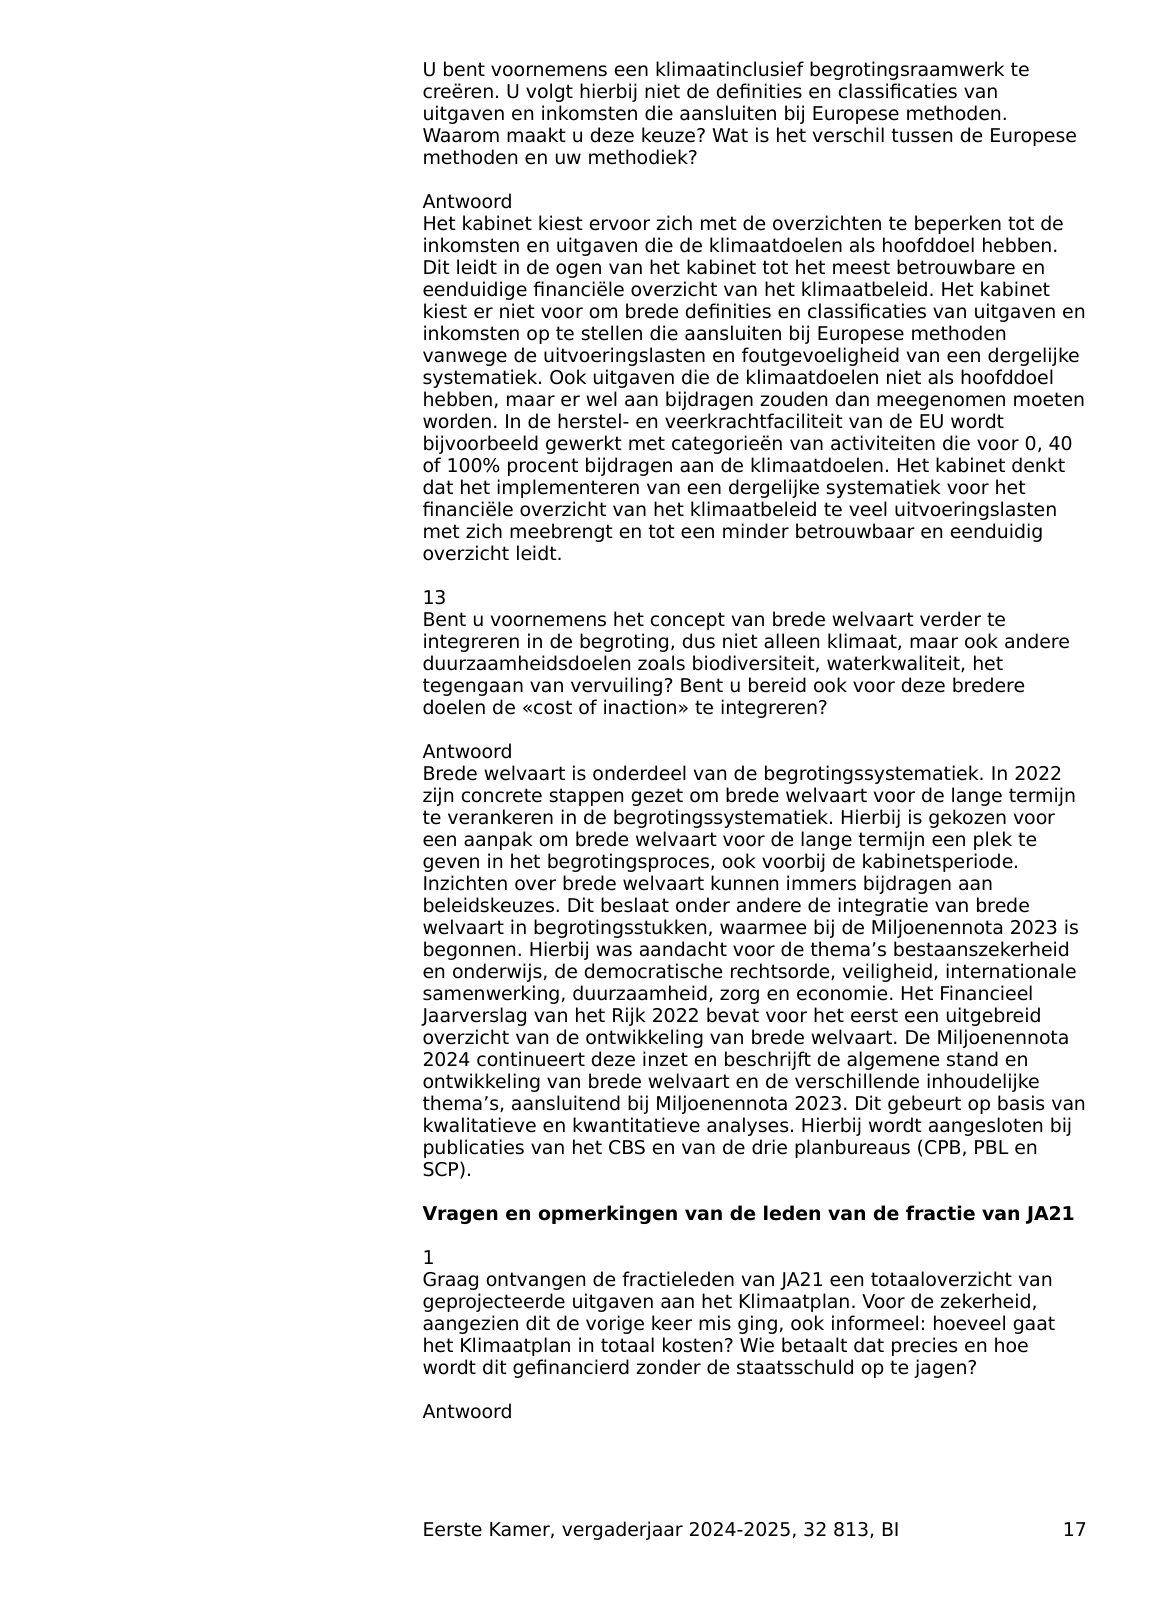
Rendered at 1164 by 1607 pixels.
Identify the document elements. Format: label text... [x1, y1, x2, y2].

subtitle Vragen en opmerkingen van de leden van de fractie van JA21 [422, 1203, 1087, 1225]
text 13 [422, 587, 1087, 609]
text U bent voornemens een klimaatinclusief begrotingsraamwerk te creëren. U volgt hierbij niet de definities en classificaties van uitgaven en inkomsten die aansluiten bij Europese methoden. Waarom maakt u deze keuze? Wat is het verschil tussen de Europese methoden en uw methodiek? [422, 59, 1087, 169]
text Antwoord [422, 741, 1087, 763]
text 1 [422, 1247, 1087, 1269]
text Brede welvaart is onderdeel van de begrotingssystematiek. In 2022 zijn concrete stappen gezet om brede welvaart voor de lange termijn te verankeren in de begrotingssystematiek. Hierbij is gekozen voor een aanpak om brede welvaart voor de lange termijn een plek te geven in het begrotingsproces, ook voorbij de kabinetsperiode. Inzichten over brede welvaart kunnen immers bijdragen aan beleidskeuzes. Dit beslaat onder andere de integratie van brede welvaart in begrotingsstukken, waarmee bij de Miljoenennota 2023 is begonnen. Hierbij was aandacht voor de thema’s bestaanszekerheid en onderwijs, de democratische rechtsorde, veiligheid, internationale samenwerking, duurzaamheid, zorg en economie. Het Financieel Jaarverslag van het Rijk 2022 bevat voor het eerst een uitgebreid overzicht van de ontwikkeling van brede welvaart. De Miljoenennota 2024 continueert deze inzet en beschrijft de algemene stand en ontwikkeling van brede welvaart en de verschillende inhoudelijke thema’s, aansluitend bij Miljoenennota 2023. Dit gebeurt op basis van kwalitatieve en kwantitatieve analyses. Hierbij wordt aangesloten bij publicaties van het CBS en van de drie planbureaus (CPB, PBL en SCP). [422, 763, 1087, 1181]
text Antwoord [422, 191, 1087, 213]
text Antwoord [422, 1401, 1087, 1423]
text Het kabinet kiest ervoor zich met de overzichten te beperken tot de inkomsten en uitgaven die de klimaatdoelen als hoofddoel hebben. Dit leidt in de ogen van het kabinet tot het meest betrouwbare en eenduidige financiële overzicht van het klimaatbeleid. Het kabinet kiest er niet voor om brede definities en classificaties van uitgaven en inkomsten op te stellen die aansluiten bij Europese methoden vanwege de uitvoeringslasten en foutgevoeligheid van een dergelijke systematiek. Ook uitgaven die de klimaatdoelen niet als hoofddoel hebben, maar er wel aan bijdragen zouden dan meegenomen moeten worden. In de herstel- en veerkrachtfaciliteit van de EU wordt bijvoorbeeld gewerkt met categorieën van activiteiten die voor 0, 40 of 100% procent bijdragen aan de klimaatdoelen. Het kabinet denkt dat het implementeren van een dergelijke systematiek voor het financiële overzicht van het klimaatbeleid te veel uitvoeringslasten met zich meebrengt en tot een minder betrouwbaar en eenduidig overzicht leidt. [422, 213, 1087, 565]
text Graag ontvangen de fractieleden van JA21 een totaaloverzicht van geprojecteerde uitgaven aan het Klimaatplan. Voor de zekerheid, aangezien dit de vorige keer mis ging, ook informeel: hoeveel gaat het Klimaatplan in totaal kosten? Wie betaalt dat precies en hoe wordt dit gefinancierd zonder de staatsschuld op te jagen? [422, 1269, 1087, 1379]
text Bent u voornemens het concept van brede welvaart verder te integreren in de begroting, dus niet alleen klimaat, maar ook andere duurzaamheidsdoelen zoals biodiversiteit, waterkwaliteit, het tegengaan van vervuiling? Bent u bereid ook voor deze bredere doelen de «cost of inaction» te integreren? [422, 609, 1087, 719]
